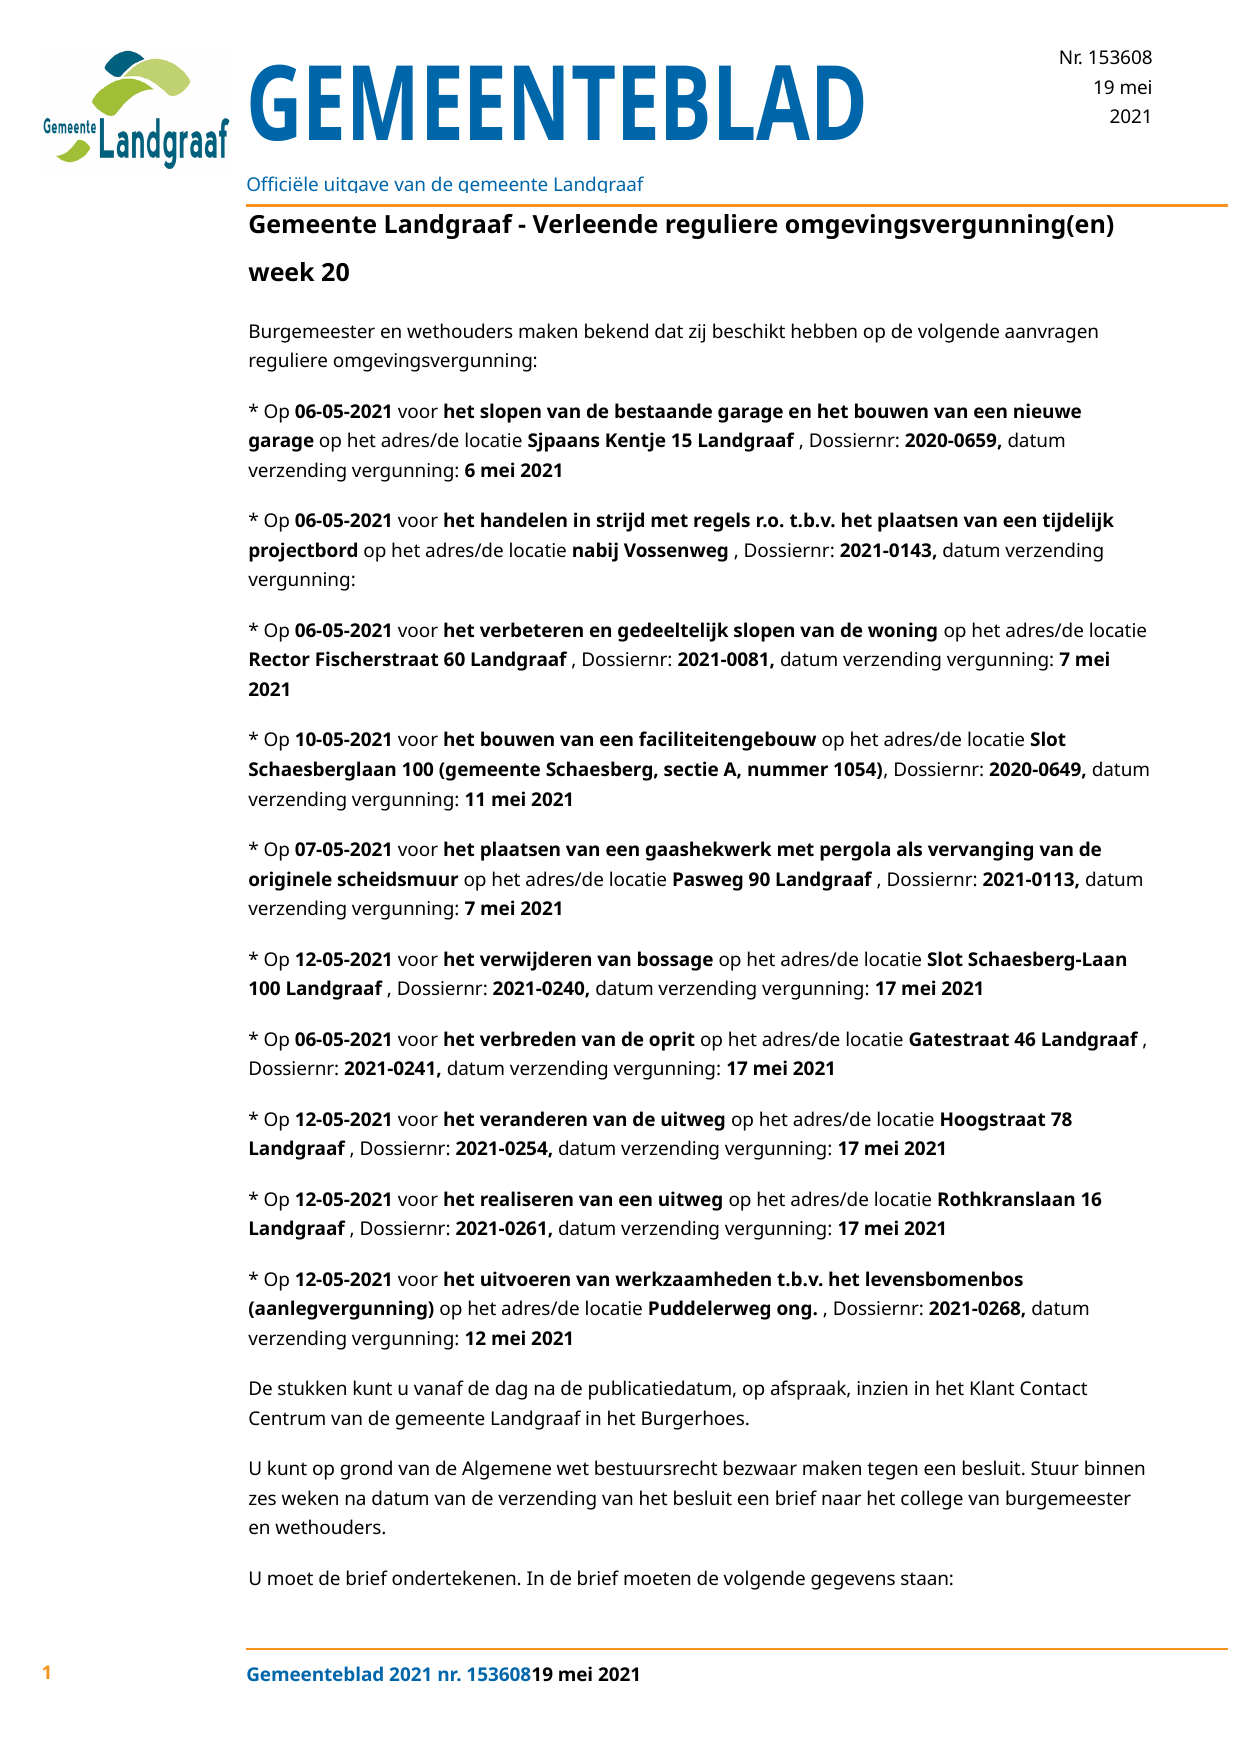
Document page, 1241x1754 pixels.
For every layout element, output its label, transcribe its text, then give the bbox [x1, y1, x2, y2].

text * Op 12-05-2021 voor het realiseren van een uitweg op het adres/de locatie Rothkranslaan 16 Landgraaf , Dossiernr: 2021-0261, datum verzending vergunning: 17 mei 2021 [248, 1186, 1152, 1241]
text U moet de brief ondertekenen. In de brief moeten de volgende gegevens staan: [248, 1565, 1152, 1591]
text * Op 12-05-2021 voor het verwijderen van bossage op het adres/de locatie Slot Schaesberg-Laan 100 Landgraaf , Dossiernr: 2021-0240, datum verzending vergunning: 17 mei 2021 [248, 946, 1152, 1001]
text * Op 07-05-2021 voor het plaatsen van een gaashekwerk met pergola als vervanging van de originele scheidsmuur op het adres/de locatie Pasweg 90 Landgraaf , Dossiernr: 2021-0113, datum verzending vergunning: 7 mei 2021 [248, 836, 1152, 921]
text * Op 06-05-2021 voor het verbreden van de oprit op het adres/de locatie Gatestraat 46 Landgraaf , Dossiernr: 2021-0241, datum verzending vergunning: 17 mei 2021 [248, 1026, 1152, 1081]
text * Op 12-05-2021 voor het veranderen van de uitweg op het adres/de locatie Hoogstraat 78 Landgraaf , Dossiernr: 2021-0254, datum verzending vergunning: 17 mei 2021 [248, 1106, 1152, 1161]
text Burgemeester en wethouders maken bekend dat zij beschikt hebben op de volgende aanvragen reguliere omgevingsvergunning: [248, 318, 1152, 373]
picture [41, 47, 231, 172]
text * Op 12-05-2021 voor het uitvoeren van werkzaamheden t.b.v. het levensbomenbos (aanlegvergunning) op het adres/de locatie Puddelerweg ong. , Dossiernr: 2021-0268, datum verzending vergunning: 12 mei 2021 [248, 1266, 1152, 1351]
text * Op 06-05-2021 voor het verbeteren en gedeeltelijk slopen van de woning op het adres/de locatie Rector Fischerstraat 60 Landgraaf , Dossiernr: 2021-0081, datum verzending vergunning: 7 mei 2021 [248, 617, 1152, 702]
text * Op 06-05-2021 voor het handelen in strijd met regels r.o. t.b.v. het plaatsen van een tijdelijk projectbord op het adres/de locatie nabij Vossenweg , Dossiernr: 2021-0143, datum verzending vergunning: [248, 507, 1152, 592]
text De stukken kunt u vanaf de dag na de publicatiedatum, op afspraak, inzien in het Klant Contact Centrum van de gemeente Landgraaf in het Burgerhoes. [248, 1375, 1152, 1431]
text U kunt op grond van de Algemene wet bestuursrecht bezwaar maken tegen een besluit. Stuur binnen zes weken na datum van de verzending van het besluit een brief naar het college van burgemeester en wethouders. [248, 1455, 1152, 1540]
text * Op 06-05-2021 voor het slopen van de bestaande garage en het bouwen van een nieuwe garage op het adres/de locatie Sjpaans Kentje 15 Landgraaf , Dossiernr: 2020-0659, datum verzending vergunning: 6 mei 2021 [248, 398, 1152, 483]
text * Op 10-05-2021 voor het bouwen van een faciliteitengebouw op het adres/de locatie Slot Schaesberglaan 100 (gemeente Schaesberg, sectie A, nummer 1054), Dossiernr: 2020-0649, datum verzending vergunning: 11 mei 2021 [248, 727, 1152, 812]
text Gemeente Landgraaf - Verleende reguliere omgevingsvergunning(en) week 20 [248, 207, 1152, 288]
